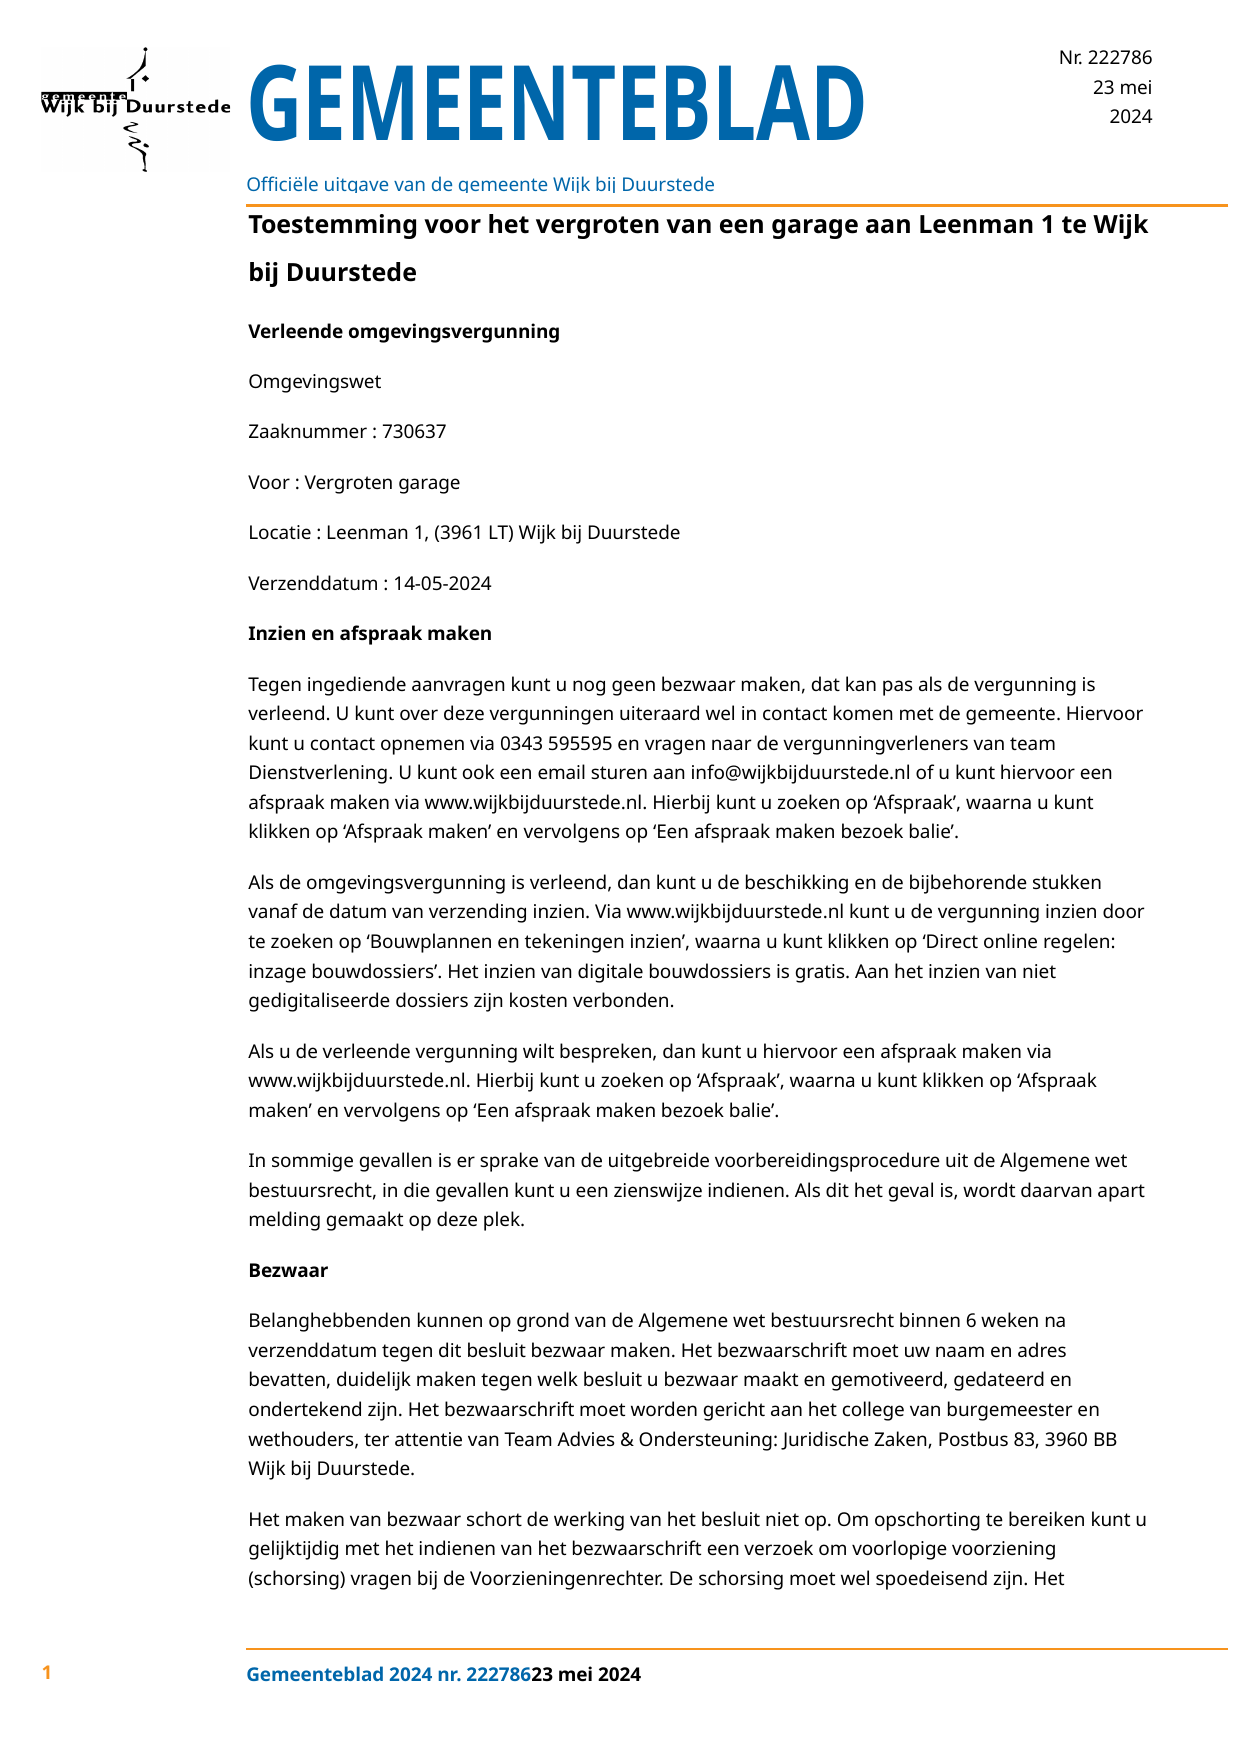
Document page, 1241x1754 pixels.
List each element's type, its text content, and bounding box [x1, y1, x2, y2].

text In sommige gevallen is er sprake van de uitgebreide voorbereidingsprocedure uit de Algemene wet bestuursrecht, in die gevallen kunt u een zienswijze indienen. Als dit het geval is, wordt daarvan apart melding gemaakt op deze plek. [248, 1147, 1152, 1232]
text Belanghebbenden kunnen op grond van de Algemene wet bestuursrecht binnen 6 weken na verzenddatum tegen dit besluit bezwaar maken. Het bezwaarschrift moet uw naam en adres bevatten, duidelijk maken tegen welk besluit u bezwaar maakt en gemotiveerd, gedateerd en ondertekend zijn. Het bezwaarschrift moet worden gericht aan het college van burgemeester en wethouders, ter attentie van Team Advies & Ondersteuning: Juridische Zaken, Postbus 83, 3960 BB Wijk bij Duurstede. [248, 1307, 1152, 1481]
text Omgevingswet [248, 368, 1152, 394]
text Als u de verleende vergunning wilt bespreken, dan kunt u hiervoor een afspraak maken via www.wijkbijduurstede.nl. Hierbij kunt u zoeken op ‘Afspraak’, waarna u kunt klikken op ‘Afspraak maken’ en vervolgens op ‘Een afspraak maken bezoek balie’. [248, 1038, 1152, 1123]
text Zaaknummer : 730637 [248, 419, 1152, 444]
text Locatie : Leenman 1, (3961 LT) Wijk bij Duurstede [248, 519, 1152, 545]
text Voor : Vergroten garage [248, 469, 1152, 495]
text Inzien en afspraak maken [248, 620, 1152, 646]
text Tegen ingediende aanvragen kunt u nog geen bezwaar maken, dat kan pas als de vergunning is verleend. U kunt over deze vergunningen uiteraard wel in contact komen met de gemeente. Hiervoor kunt u contact opnemen via 0343 595595 en vragen naar de vergunningverleners van team Dienstverlening. U kunt ook een email sturen aan info@wijkbijduurstede.nl of u kunt hiervoor een afspraak maken via www.wijkbijduurstede.nl. Hierbij kunt u zoeken op ‘Afspraak’, waarna u kunt klikken op ‘Afspraak maken’ en vervolgens op ‘Een afspraak maken bezoek balie’. [248, 671, 1152, 844]
text Bezwaar [248, 1257, 1152, 1283]
picture [41, 47, 231, 172]
text Het maken van bezwaar schort de werking van het besluit niet op. Om opschorting te bereiken kunt u gelijktijdig met het indienen van het bezwaarschrift een verzoek om voorlopige voorziening (schorsing) vragen bij de Voorzieningenrechter. De schorsing moet wel spoedeisend zijn. Het [248, 1506, 1152, 1591]
text Als de omgevingsvergunning is verleend, dan kunt u de beschikking en de bijbehorende stukken vanaf de datum van verzending inzien. Via www.wijkbijduurstede.nl kunt u de vergunning inzien door te zoeken op ‘Bouwplannen en tekeningen inzien’, waarna u kunt klikken op ‘Direct online regelen: inzage bouwdossiers’. Het inzien van digitale bouwdossiers is gratis. Aan het inzien van niet gedigitaliseerde dossiers zijn kosten verbonden. [248, 869, 1152, 1013]
text Toestemming voor het vergroten van een garage aan Leenman 1 te Wijk bij Duurstede [248, 207, 1152, 288]
text Verzenddatum : 14-05-2024 [248, 570, 1152, 596]
text Verleende omgevingsvergunning [248, 318, 1152, 344]
